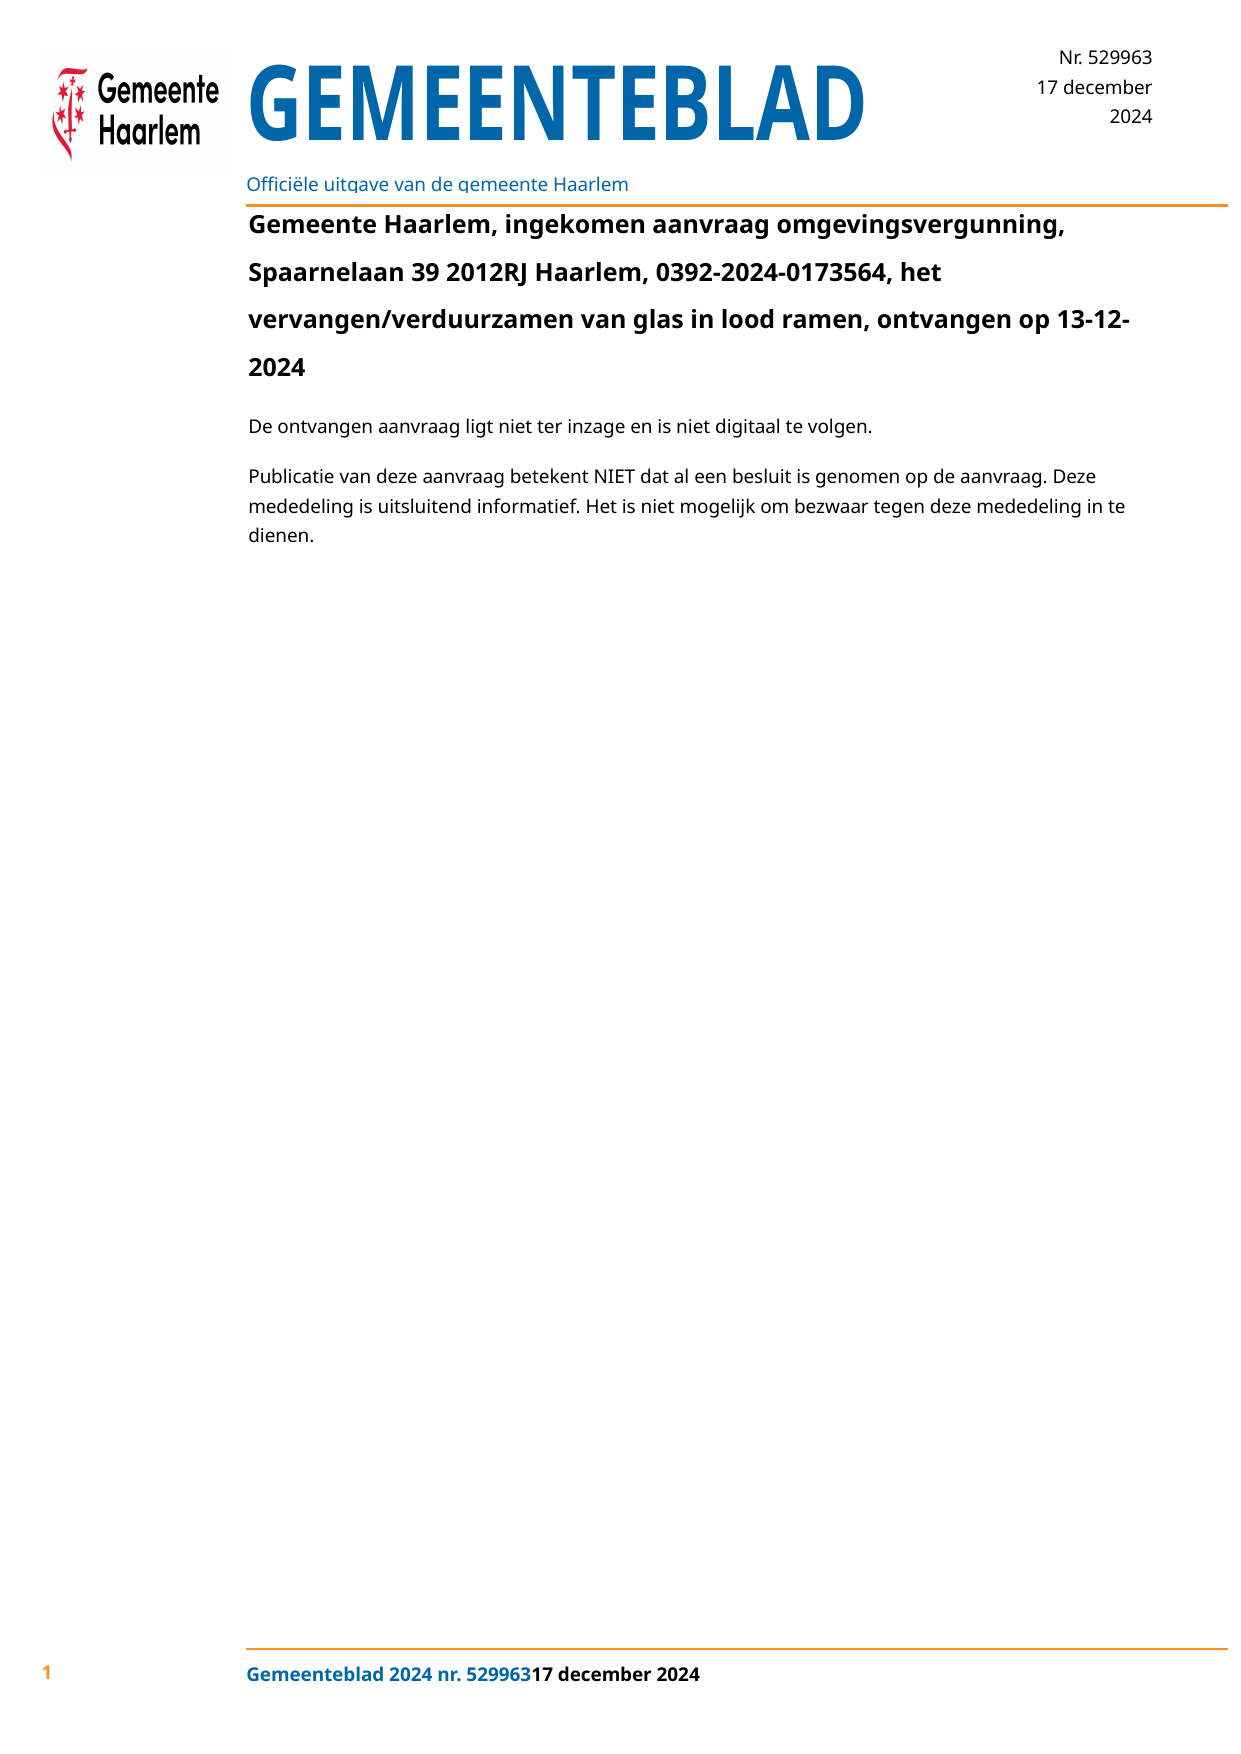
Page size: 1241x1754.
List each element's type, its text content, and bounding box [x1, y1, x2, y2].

picture [41, 47, 231, 172]
text Gemeente Haarlem, ingekomen aanvraag omgevingsvergunning, Spaarnelaan 39 2012RJ Haarlem, 0392-2024-0173564, het vervangen/verduurzamen van glas in lood ramen, ontvangen op 13-12-2024 [248, 207, 1152, 384]
text De ontvangen aanvraag ligt niet ter inzage en is niet digitaal te volgen. [248, 413, 1152, 439]
text Publicatie van deze aanvraag betekent NIET dat al een besluit is genomen op de aanvraag. Deze mededeling is uitsluitend informatief. Het is niet mogelijk om bezwaar tegen deze mededeling in te dienen. [248, 463, 1152, 548]
